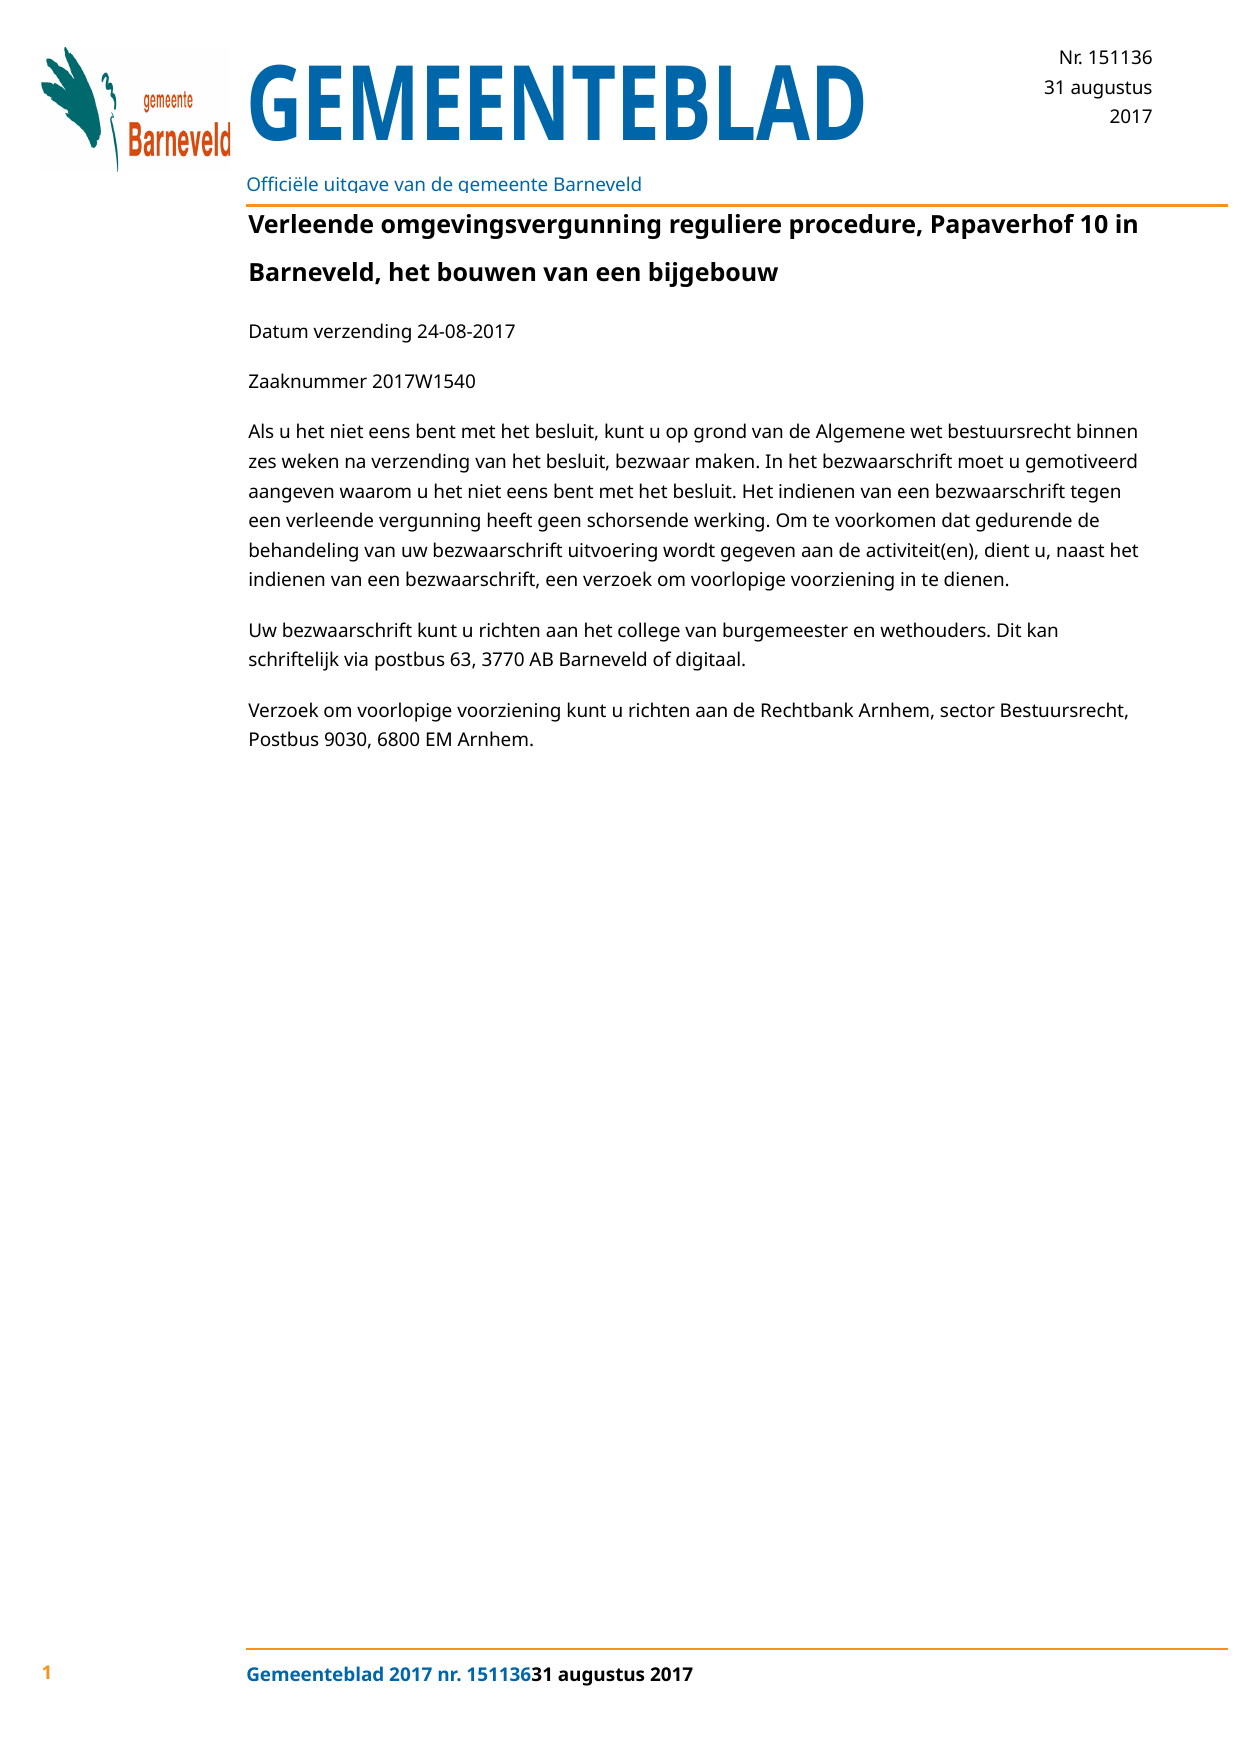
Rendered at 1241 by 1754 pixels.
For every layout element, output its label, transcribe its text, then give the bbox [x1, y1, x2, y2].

text Verleende omgevingsvergunning reguliere procedure, Papaverhof 10 in Barneveld, het bouwen van een bijgebouw [248, 207, 1152, 288]
text Zaaknummer 2017W1540 [248, 368, 1152, 394]
text Als u het niet eens bent met het besluit, kunt u op grond van de Algemene wet bestuursrecht binnen zes weken na verzending van het besluit, bezwaar maken. In het bezwaarschrift moet u gemotiveerd aangeven waarom u het niet eens bent met het besluit. Het indienen van een bezwaarschrift tegen een verleende vergunning heeft geen schorsende werking. Om te voorkomen dat gedurende de behandeling van uw bezwaarschrift uitvoering wordt gegeven aan de activiteit(en), dient u, naast het indienen van een bezwaarschrift, een verzoek om voorlopige voorziening in te dienen. [248, 419, 1152, 592]
text Uw bezwaarschrift kunt u richten aan het college van burgemeester en wethouders. Dit kan schriftelijk via postbus 63, 3770 AB Barneveld of digitaal. [248, 617, 1152, 672]
picture [41, 47, 231, 172]
text Datum verzending 24-08-2017 [248, 318, 1152, 344]
text Verzoek om voorlopige voorziening kunt u richten aan de Rechtbank Arnhem, sector Bestuursrecht, Postbus 9030, 6800 EM Arnhem. [248, 697, 1152, 752]
